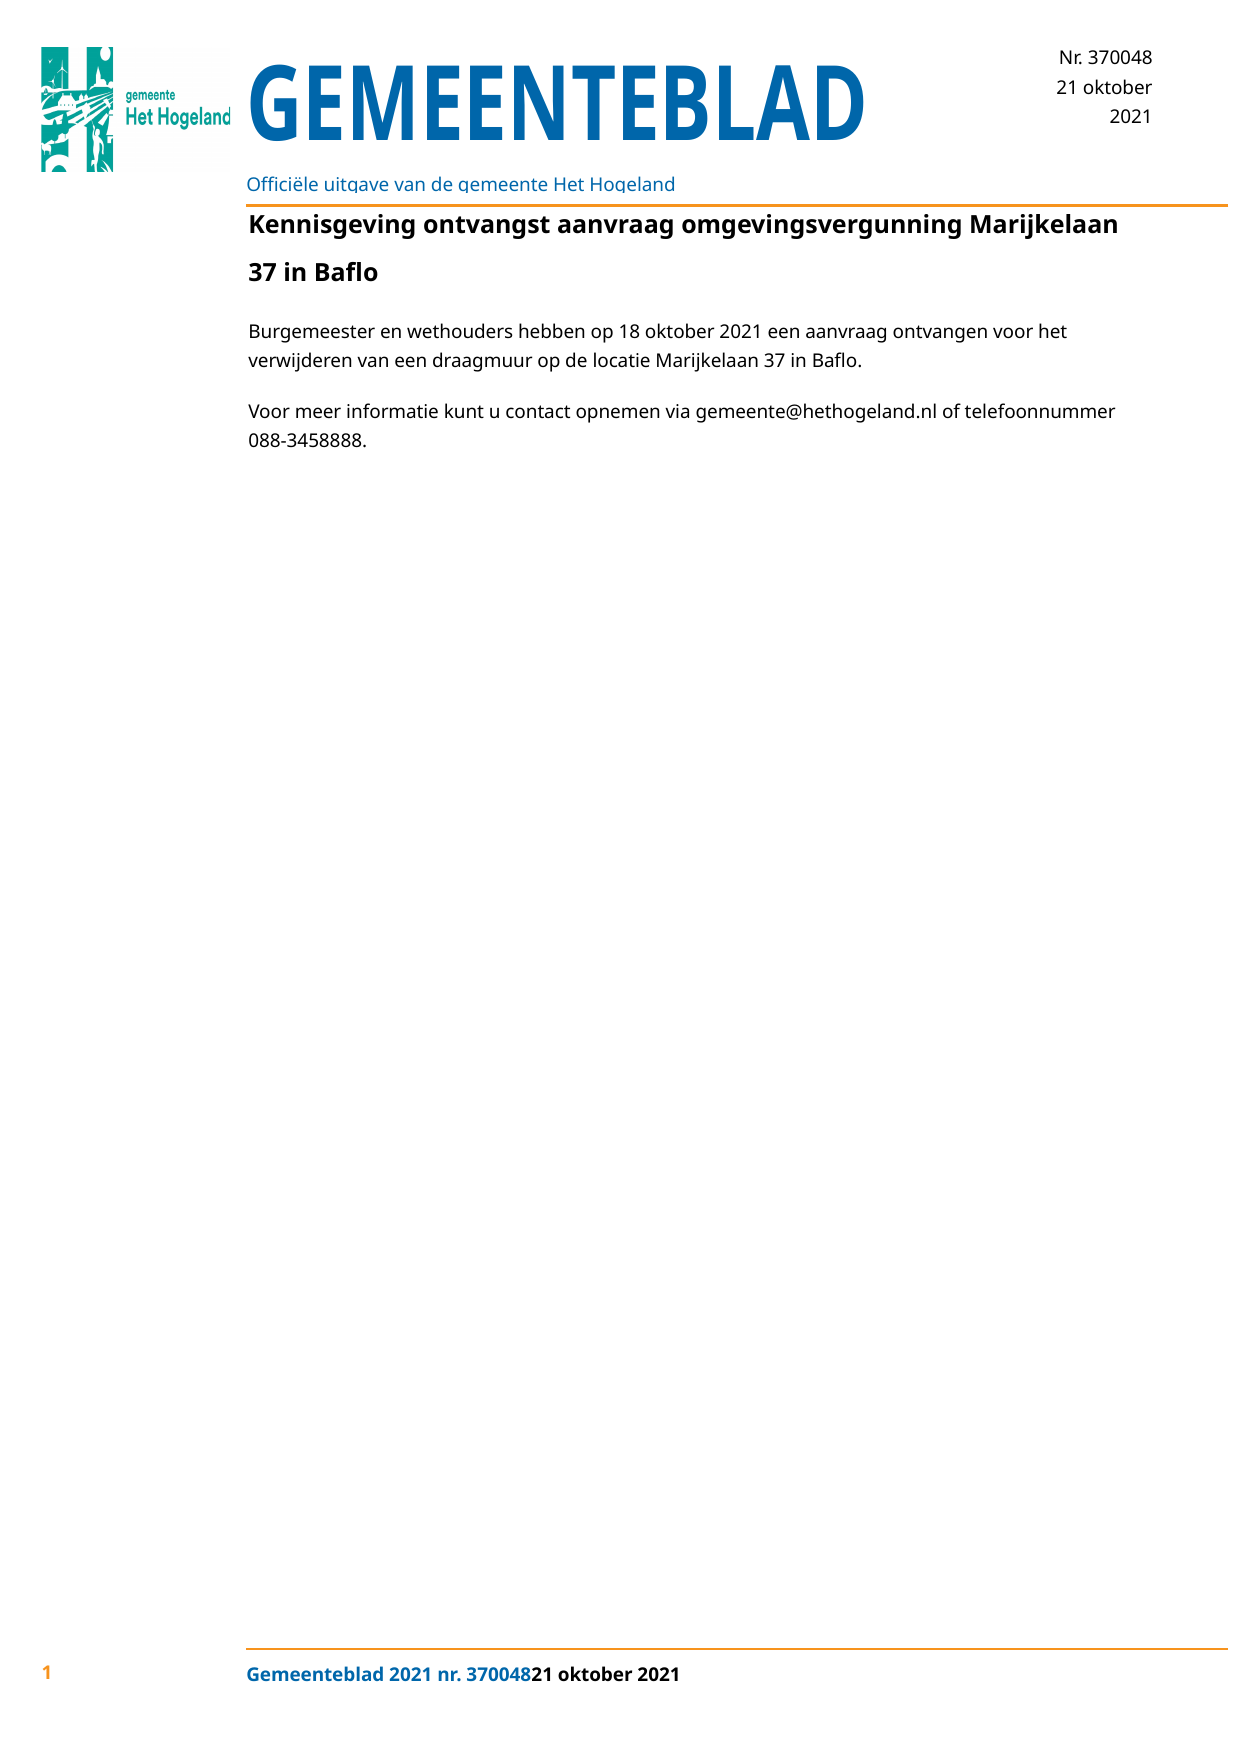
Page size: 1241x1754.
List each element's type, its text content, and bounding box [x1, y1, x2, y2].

text Voor meer informatie kunt u contact opnemen via gemeente@hethogeland.nl of telefoonnummer 088-3458888. [248, 398, 1152, 453]
picture [41, 47, 231, 172]
text Kennisgeving ontvangst aanvraag omgevingsvergunning Marijkelaan 37 in Baflo [248, 207, 1152, 288]
text Burgemeester en wethouders hebben op 18 oktober 2021 een aanvraag ontvangen voor het verwijderen van een draagmuur op de locatie Marijkelaan 37 in Baflo. [248, 318, 1152, 373]
